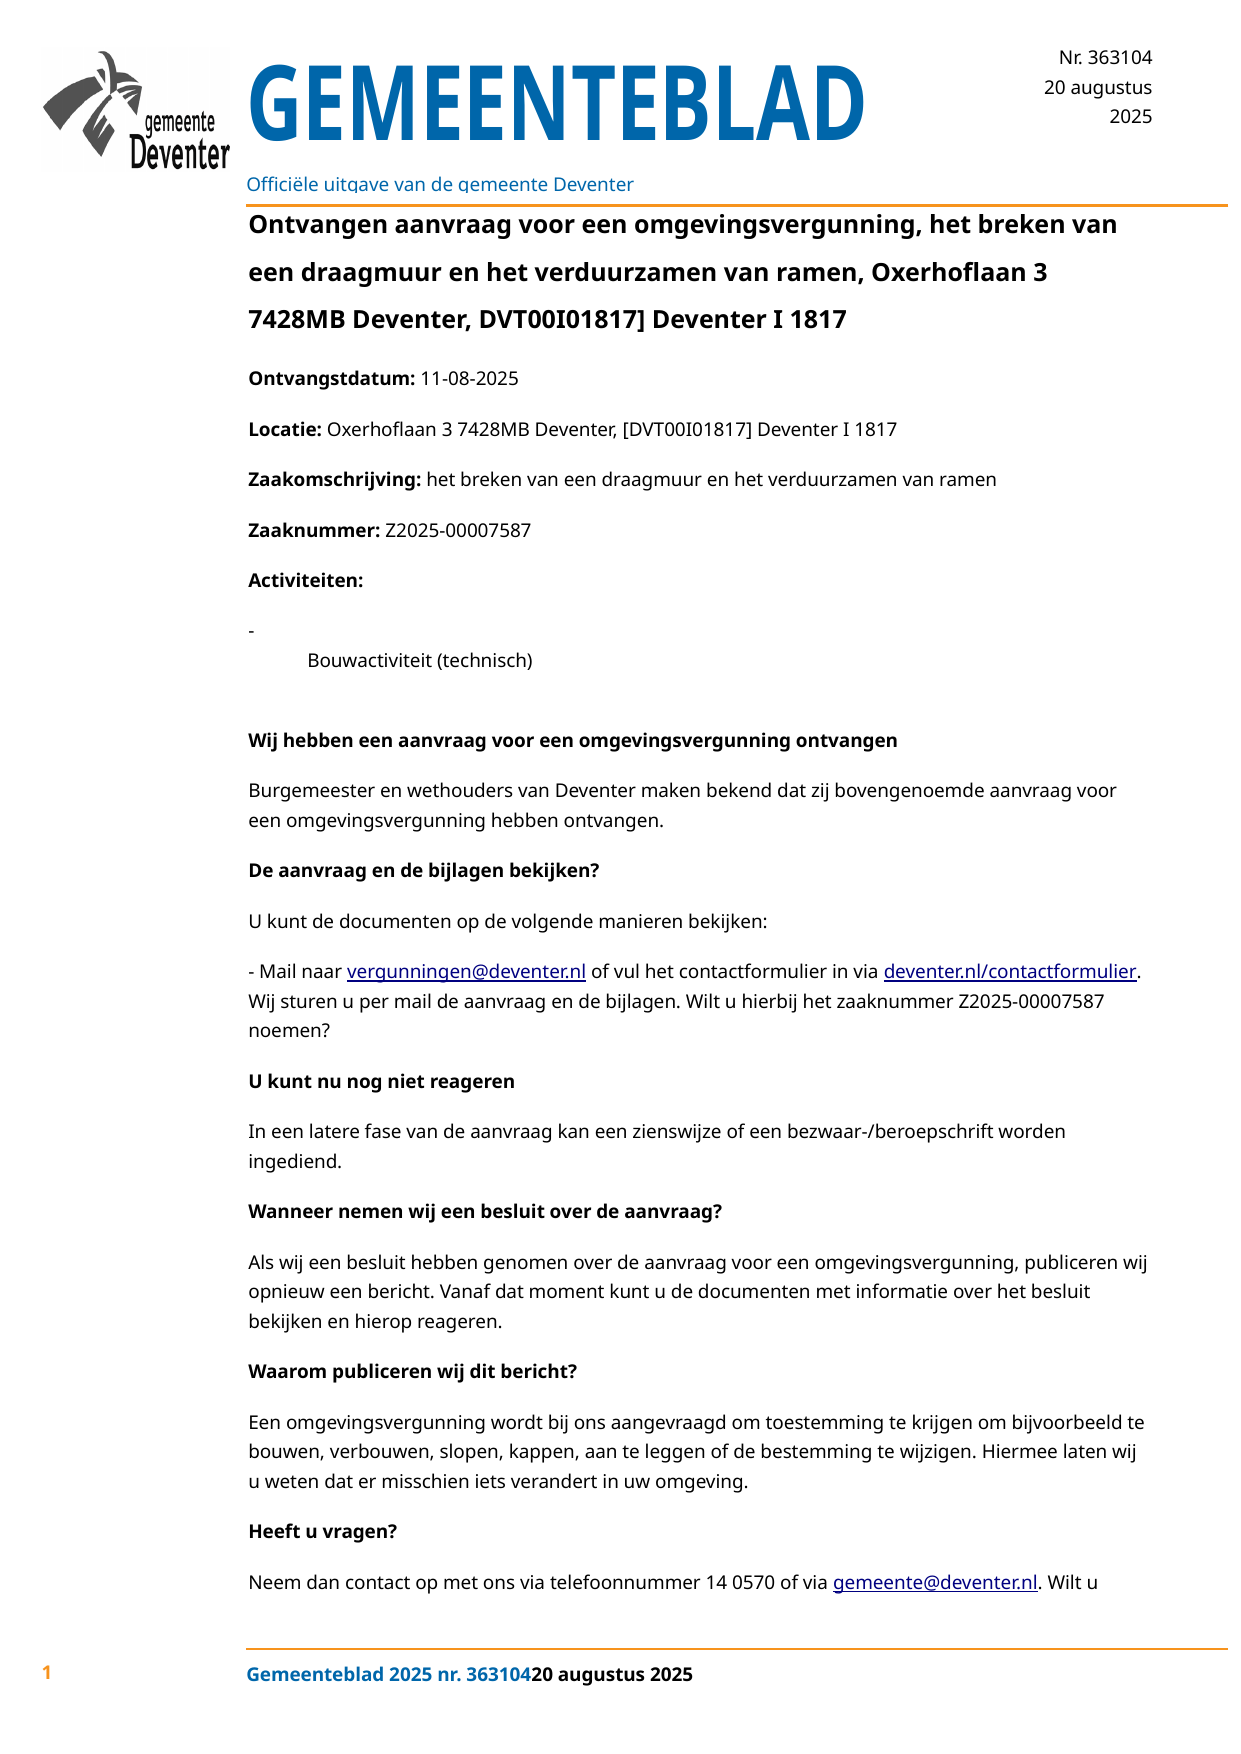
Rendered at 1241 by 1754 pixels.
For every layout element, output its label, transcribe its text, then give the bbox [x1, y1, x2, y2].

text Ontvangstdatum: 11-08-2025 [248, 366, 1152, 391]
text Locatie: Oxerhoflaan 3 7428MB Deventer, [DVT00I01817] Deventer I 1817 [248, 416, 1152, 442]
text Als wij een besluit hebben genomen over de aanvraag voor een omgevingsvergunning, publiceren wij opnieuw een bericht. Vanaf dat moment kunt u de documenten met informatie over het besluit bekijken en hierop reageren. [248, 1249, 1152, 1334]
text Wij hebben een aanvraag voor een omgevingsvergunning ontvangen [248, 727, 1152, 753]
text U kunt nu nog niet reageren [248, 1068, 1152, 1094]
text Zaaknummer: Z2025-00007587 [248, 517, 1152, 542]
text - Mail naar vergunningen@deventer.nl of vul het contactformulier in via deventer.nl/contactformulier. Wij sturen u per mail de aanvraag en de bijlagen. Wilt u hierbij het zaaknummer Z2025-00007587 noemen? [248, 958, 1152, 1043]
text Ontvangen aanvraag voor een omgevingsvergunning, het breken van een draagmuur en het verduurzamen van ramen, Oxerhoflaan 3 7428MB Deventer, DVT00I01817] Deventer I 1817 [248, 207, 1152, 336]
text In een latere fase van de aanvraag kan een zienswijze of een bezwaar-/beroepschrift worden ingediend. [248, 1118, 1152, 1174]
text Zaakomschrijving: het breken van een draagmuur en het verduurzamen van ramen [248, 466, 1152, 492]
text De aanvraag en de bijlagen bekijken? [248, 858, 1152, 883]
text Wanneer nemen wij een besluit over de aanvraag? [248, 1198, 1152, 1224]
text Waarom publiceren wij dit bericht? [248, 1358, 1152, 1384]
text U kunt de documenten op de volgende manieren bekijken: [248, 908, 1152, 934]
text Activiteiten: [248, 567, 1152, 593]
text Een omgevingsvergunning wordt bij ons aangevraagd om toestemming te krijgen om bijvoorbeeld te bouwen, verbouwen, slopen, kappen, aan te leggen of de bestemming te wijzigen. Hiermee laten wij u weten dat er misschien iets verandert in uw omgeving. [248, 1409, 1152, 1494]
text Burgemeester en wethouders van Deventer maken bekend dat zij bovengenoemde aanvraag voor een omgevingsvergunning hebben ontvangen. [248, 778, 1152, 833]
text Heeft u vragen? [248, 1518, 1152, 1544]
picture [41, 47, 231, 172]
text Neem dan contact op met ons via telefoonnummer 14 0570 of via gemeente@deventer.nl. Wilt u [248, 1569, 1152, 1594]
list Bouwactiviteit (technisch) [248, 647, 1152, 673]
